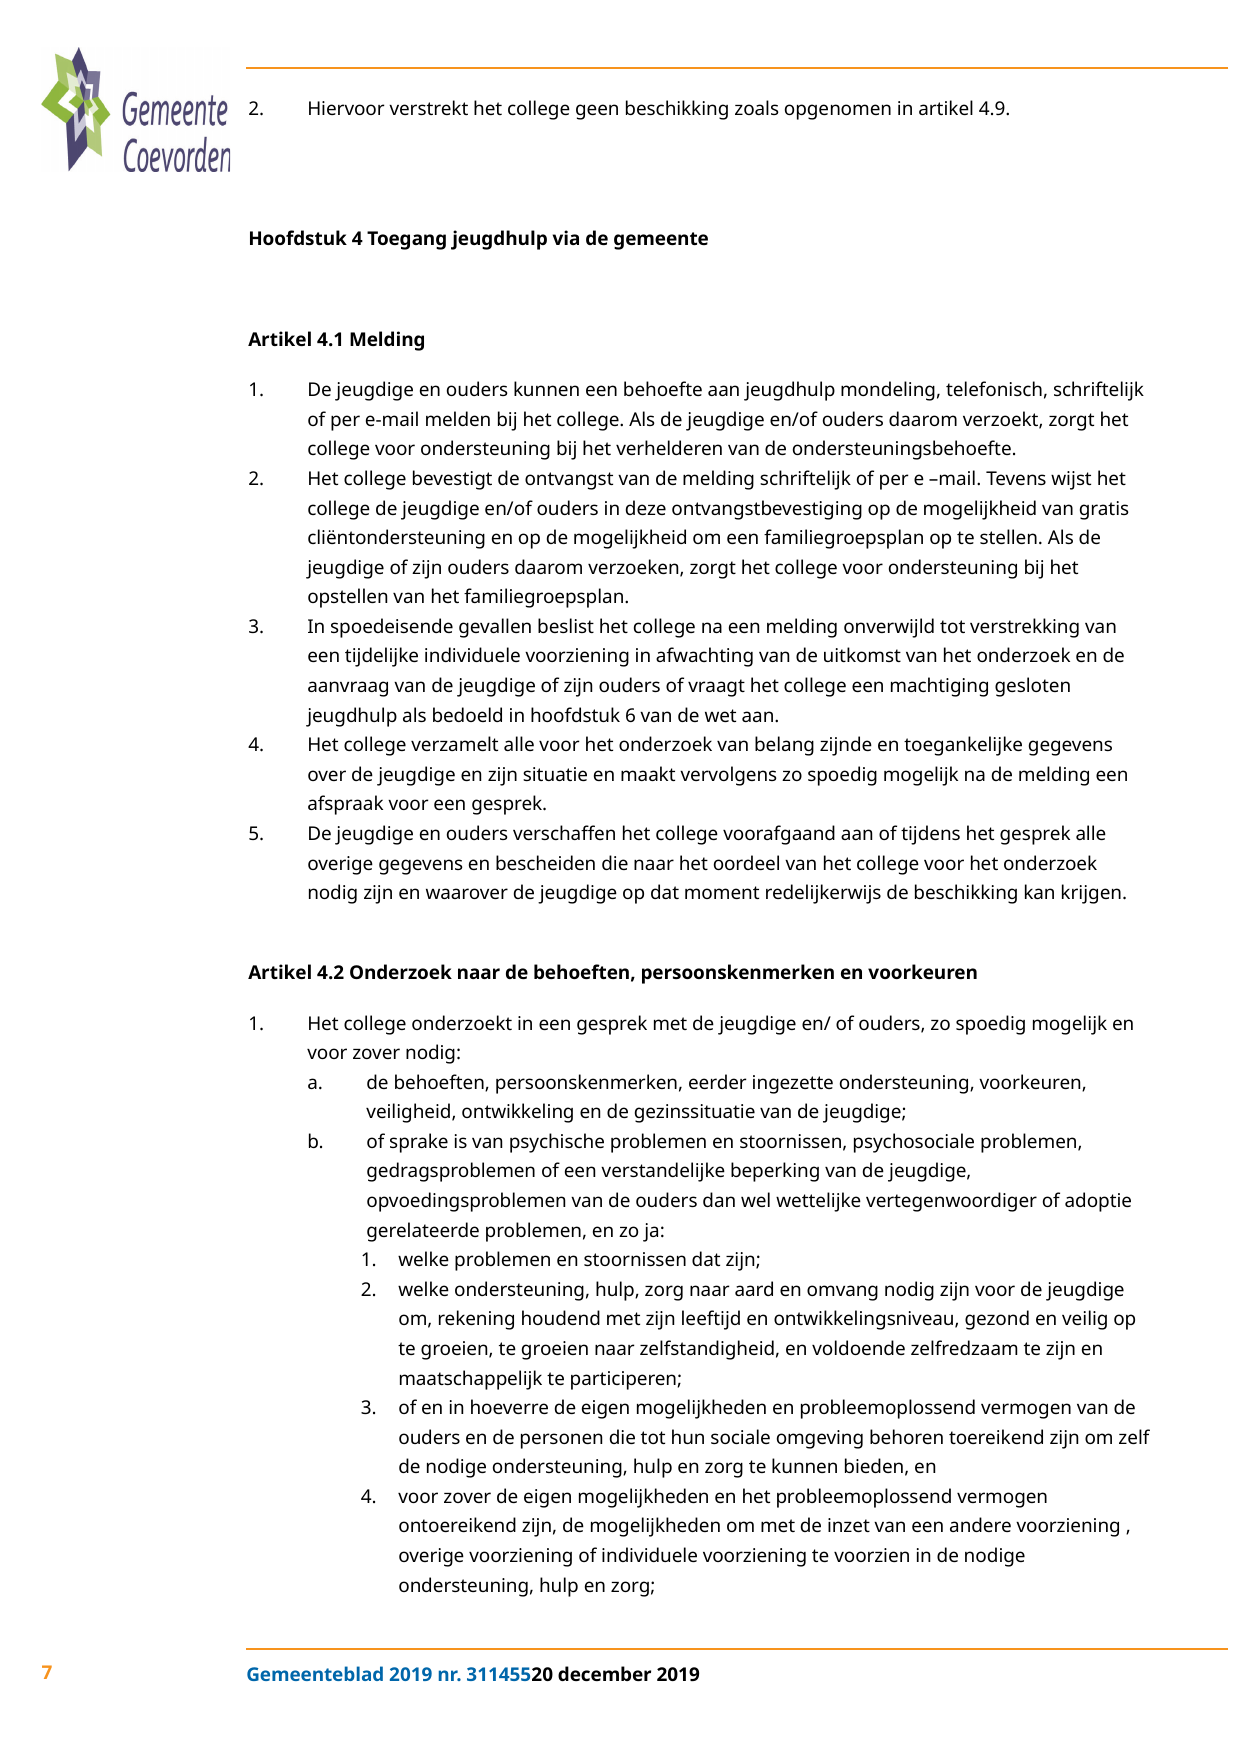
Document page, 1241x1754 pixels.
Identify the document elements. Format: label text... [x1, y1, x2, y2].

text Hoofdstuk 4 Toegang jeugdhulp via de gemeente [248, 225, 1152, 251]
list Hiervoor verstrekt het college geen beschikking zoals opgenomen in artikel 4.9. [248, 95, 1152, 121]
list De jeugdige en ouders kunnen een behoefte aan jeugdhulp mondeling, telefonisch, schriftelijk of per e-mail melden bij het college. Als de jeugdige en/of ouders daarom verzoekt, zorgt het college voor ondersteuning bij het verhelderen van de ondersteuningsbehoefte. [248, 376, 1152, 461]
list of sprake is van psychische problemen en stoornissen, psychosociale problemen, gedragsproblemen of een verstandelijke beperking van de jeugdige, opvoedingsproblemen van de ouders dan wel wettelijke vertegenwoordiger of adoptie gerelateerde problemen, en zo ja: [307, 1128, 1152, 1243]
list voor zover de eigen mogelijkheden en het probleemoplossend vermogen ontoereikend zijn, de mogelijkheden om met de inzet van een andere voorziening , overige voorziening of individuele voorziening te voorzien in de nodige ondersteuning, hulp en zorg; [361, 1483, 1152, 1598]
list welke ondersteuning, hulp, zorg naar aard en omvang nodig zijn voor de jeugdige om, rekening houdend met zijn leeftijd en ontwikkelingsniveau, gezond en veilig op te groeien, te groeien naar zelfstandigheid, en voldoende zelfredzaam te zijn en maatschappelijk te participeren; [361, 1276, 1152, 1391]
text Artikel 4.1 Melding [248, 326, 1152, 352]
list Het college bevestigt de ontvangst van de melding schriftelijk of per e –mail. Tevens wijst het college de jeugdige en/of ouders in deze ontvangstbevestiging op de mogelijkheid van gratis cliëntondersteuning en op de mogelijkheid om een familiegroepsplan op te stellen. Als de jeugdige of zijn ouders daarom verzoeken, zorgt het college voor ondersteuning bij het opstellen van het familiegroepsplan. [248, 465, 1152, 609]
text Artikel 4.2 Onderzoek naar de behoeften, persoonskenmerken en voorkeuren [248, 959, 1152, 985]
list Het college onderzoekt in een gesprek met de jeugdige en/ of ouders, zo spoedig mogelijk en voor zover nodig: [248, 1010, 1152, 1065]
list Het college verzamelt alle voor het onderzoek van belang zijnde en toegankelijke gegevens over de jeugdige en zijn situatie en maakt vervolgens zo spoedig mogelijk na de melding een afspraak voor een gesprek. [248, 731, 1152, 816]
list De jeugdige en ouders verschaffen het college voorafgaand aan of tijdens het gesprek alle overige gegevens en bescheiden die naar het oordeel van het college voor het onderzoek nodig zijn en waarover de jeugdige op dat moment redelijkerwijs de beschikking kan krijgen. [248, 820, 1152, 905]
list of en in hoeverre de eigen mogelijkheden en probleemoplossend vermogen van de ouders en de personen die tot hun sociale omgeving behoren toereikend zijn om zelf de nodige ondersteuning, hulp en zorg te kunnen bieden, en [361, 1394, 1152, 1479]
list In spoedeisende gevallen beslist het college na een melding onverwijld tot verstrekking van een tijdelijke individuele voorziening in afwachting van de uitkomst van het onderzoek en de aanvraag van de jeugdige of zijn ouders of vraagt het college een machtiging gesloten jeugdhulp als bedoeld in hoofdstuk 6 van de wet aan. [248, 613, 1152, 728]
list de behoeften, persoonskenmerken, eerder ingezette ondersteuning, voorkeuren, veiligheid, ontwikkeling en de gezinssituatie van de jeugdige; [307, 1069, 1152, 1124]
list welke problemen en stoornissen dat zijn; [361, 1246, 1152, 1272]
picture [41, 47, 231, 172]
